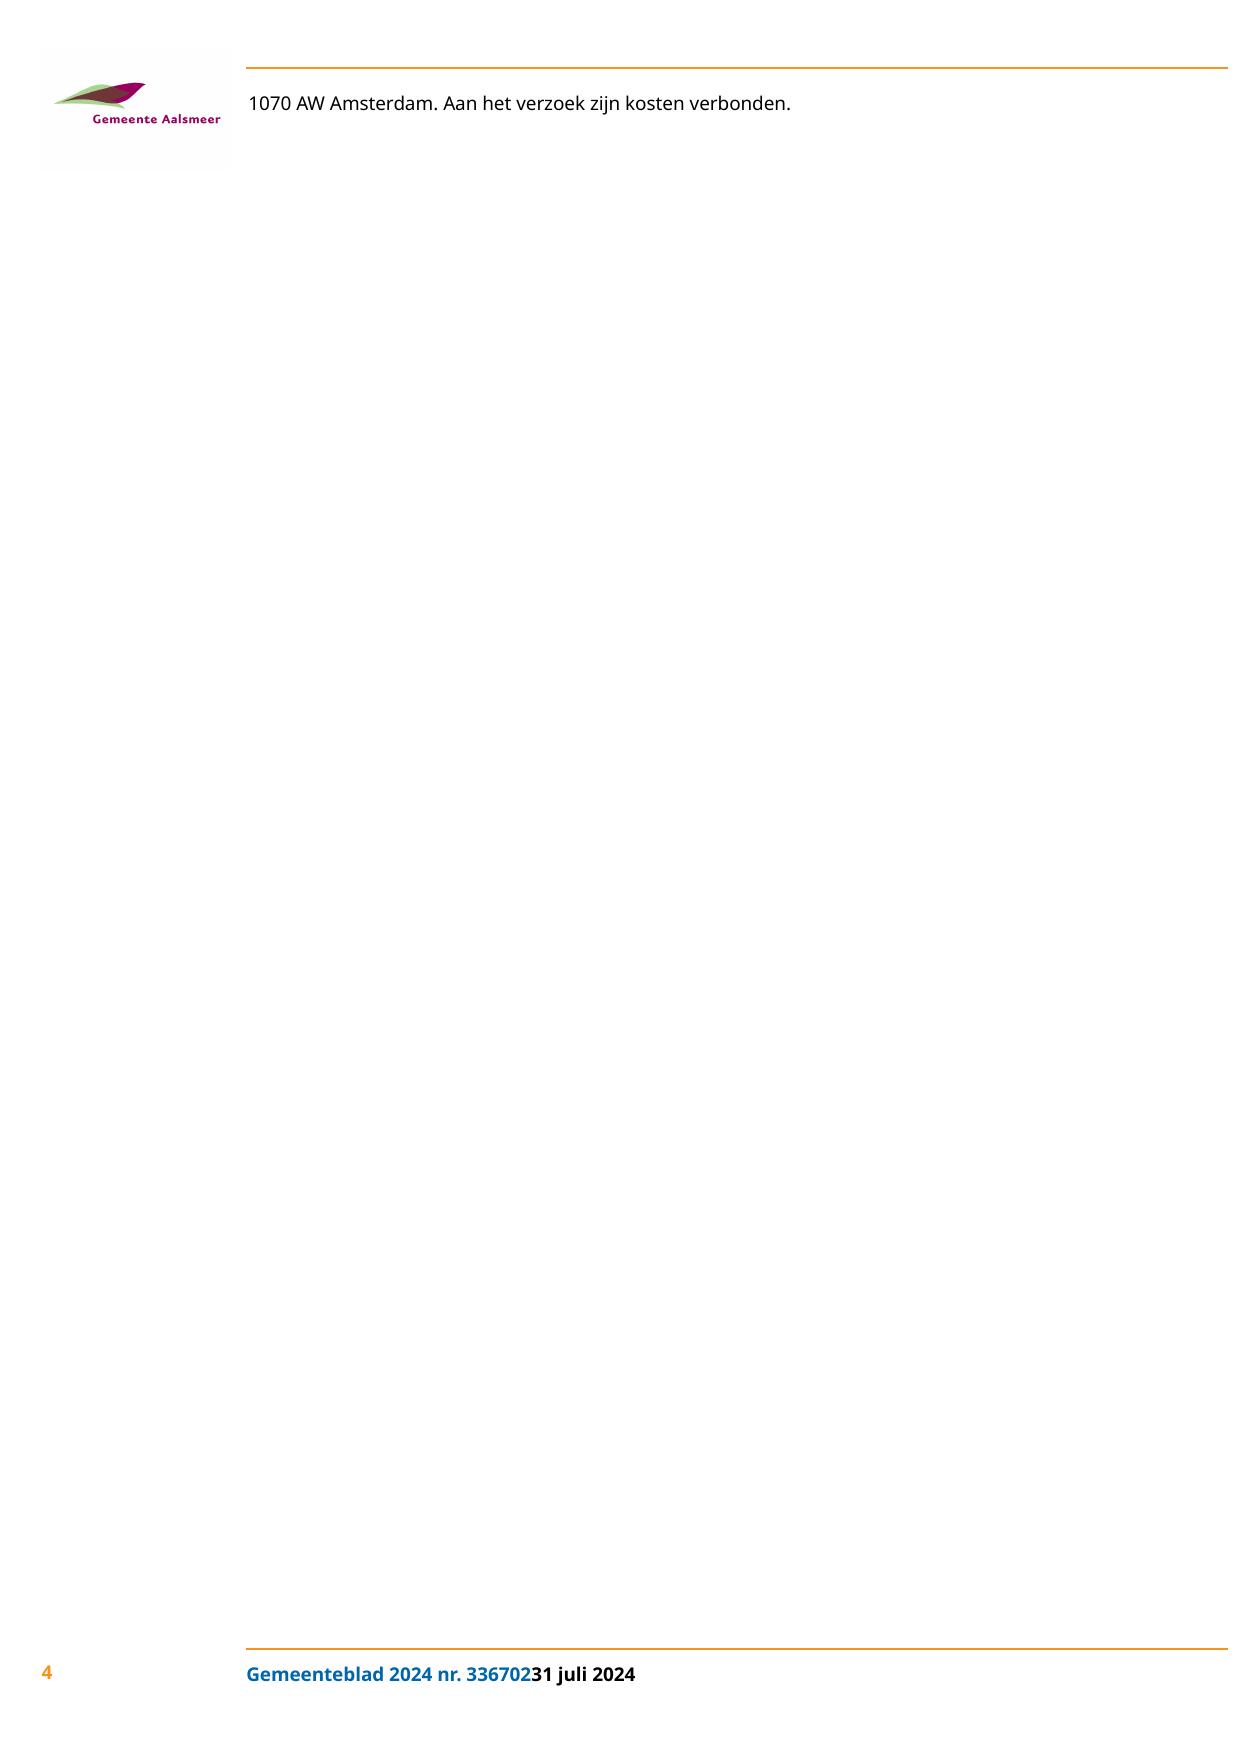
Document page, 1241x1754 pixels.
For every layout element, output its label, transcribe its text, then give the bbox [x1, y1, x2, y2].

picture [41, 47, 231, 172]
text 1070 AW Amsterdam. Aan het verzoek zijn kosten verbonden. [248, 95, 1152, 114]
